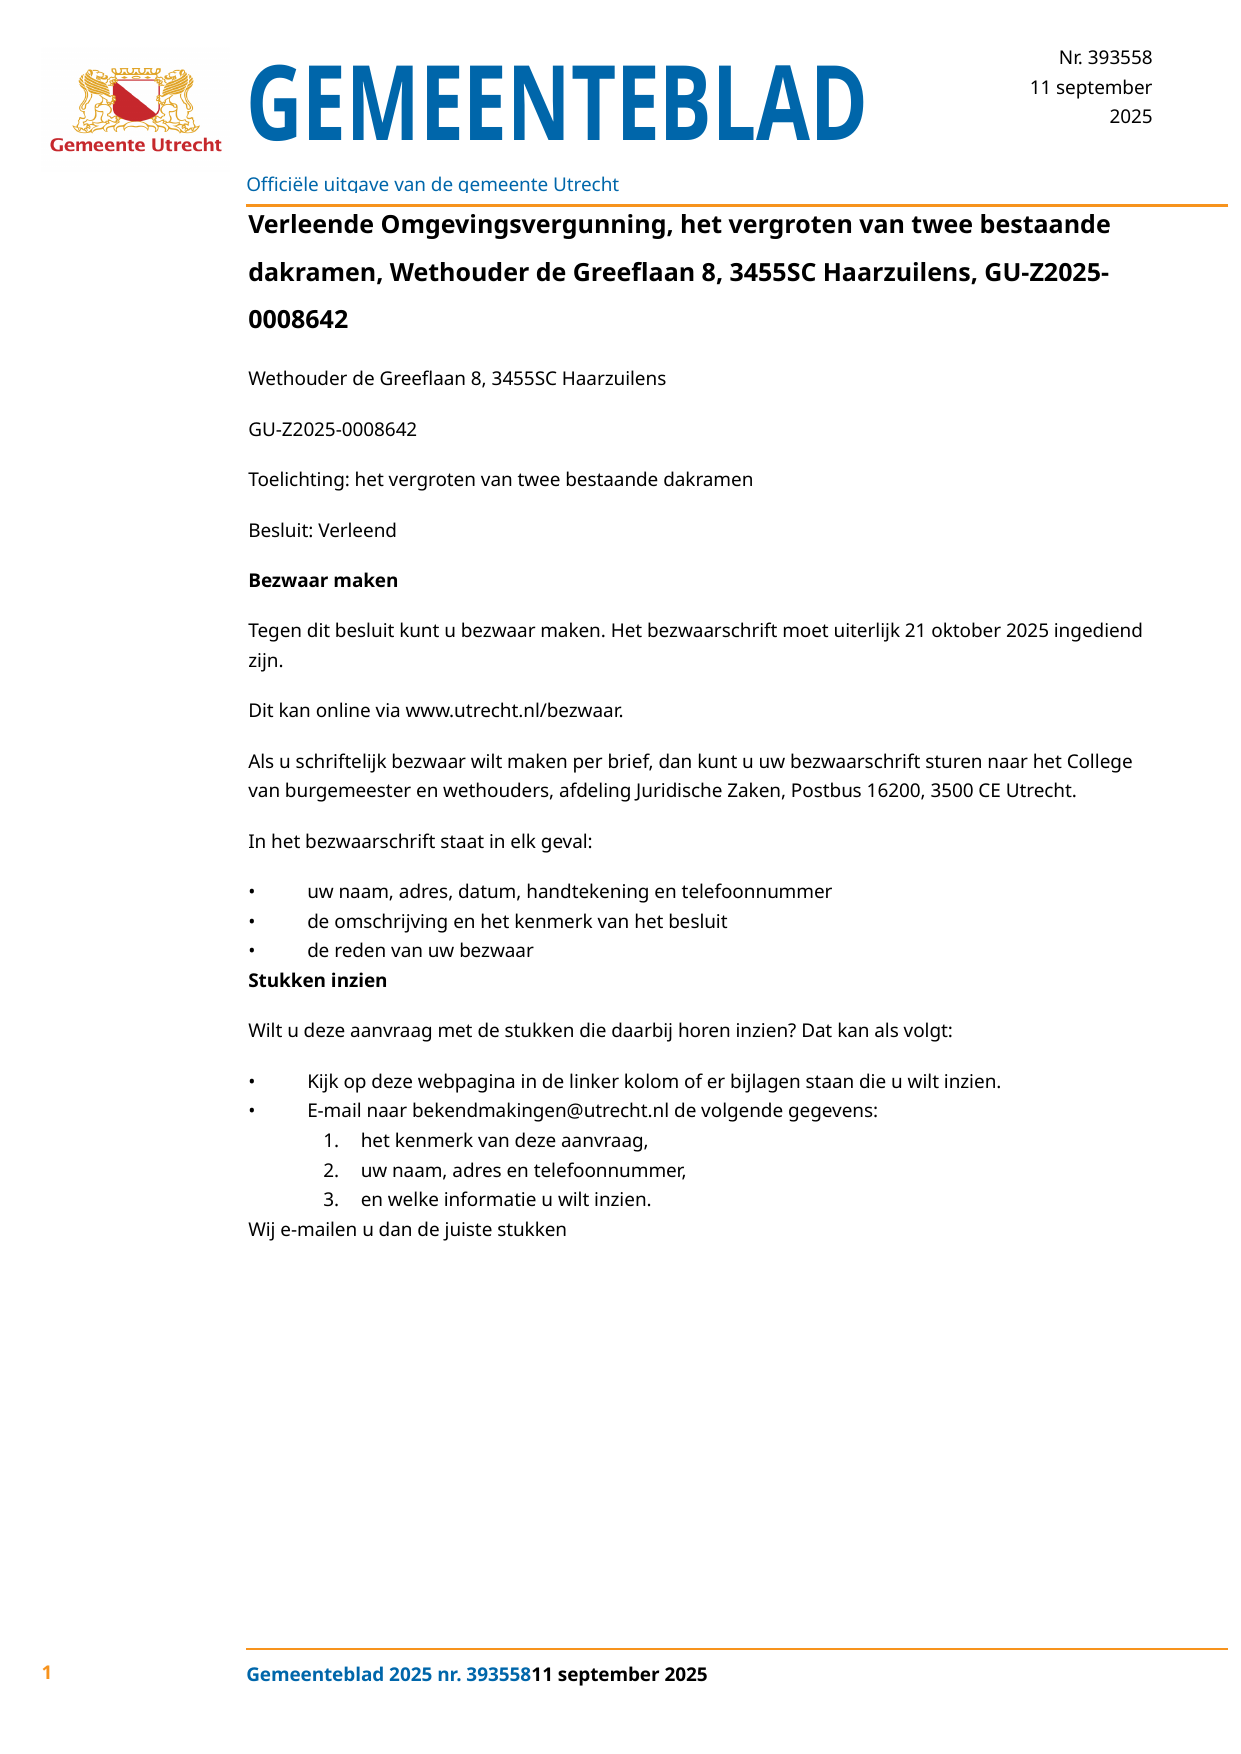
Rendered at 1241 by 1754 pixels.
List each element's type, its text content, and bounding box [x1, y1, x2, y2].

text Dit kan online via www.utrecht.nl/bezwaar. [248, 698, 1152, 723]
text Als u schriftelijk bezwaar wilt maken per brief, dan kunt u uw bezwaarschrift sturen naar het College van burgemeester en wethouders, afdeling Juridische Zaken, Postbus 16200, 3500 CE Utrecht. [248, 748, 1152, 803]
text Besluit: Verleend [248, 517, 1152, 542]
list de reden van uw bezwaar [248, 938, 1152, 963]
text Verleende Omgevingsvergunning, het vergroten van twee bestaande dakramen, Wethouder de Greeflaan 8, 3455SC Haarzuilens, GU-Z2025-0008642 [248, 207, 1152, 336]
text Wilt u deze aanvraag met de stukken die daarbij horen inzien? Dat kan als volgt: [248, 1018, 1152, 1043]
list uw naam, adres, datum, handtekening en telefoonnummer [248, 878, 1152, 904]
picture [41, 47, 231, 172]
text Bezwaar maken [248, 567, 1152, 593]
text Wij e-mailen u dan de juiste stukken [248, 1216, 1152, 1242]
text Wethouder de Greeflaan 8, 3455SC Haarzuilens [248, 366, 1152, 391]
list Kijk op deze webpagina in de linker kolom of er bijlagen staan die u wilt inzien. [248, 1068, 1152, 1094]
text In het bezwaarschrift staat in elk geval: [248, 828, 1152, 854]
list het kenmerk van deze aanvraag, [323, 1127, 1152, 1153]
text Toelichting: het vergroten van twee bestaande dakramen [248, 466, 1152, 492]
text GU-Z2025-0008642 [248, 416, 1152, 442]
text Tegen dit besluit kunt u bezwaar maken. Het bezwaarschrift moet uiterlijk 21 oktober 2025 ingediend zijn. [248, 618, 1152, 673]
list en welke informatie u wilt inzien. [323, 1186, 1152, 1212]
text Stukken inzien [248, 967, 1152, 993]
list uw naam, adres en telefoonnummer, [323, 1157, 1152, 1182]
list de omschrijving en het kenmerk van het besluit [248, 908, 1152, 934]
list E-mail naar bekendmakingen@utrecht.nl de volgende gegevens: [248, 1098, 1152, 1123]
